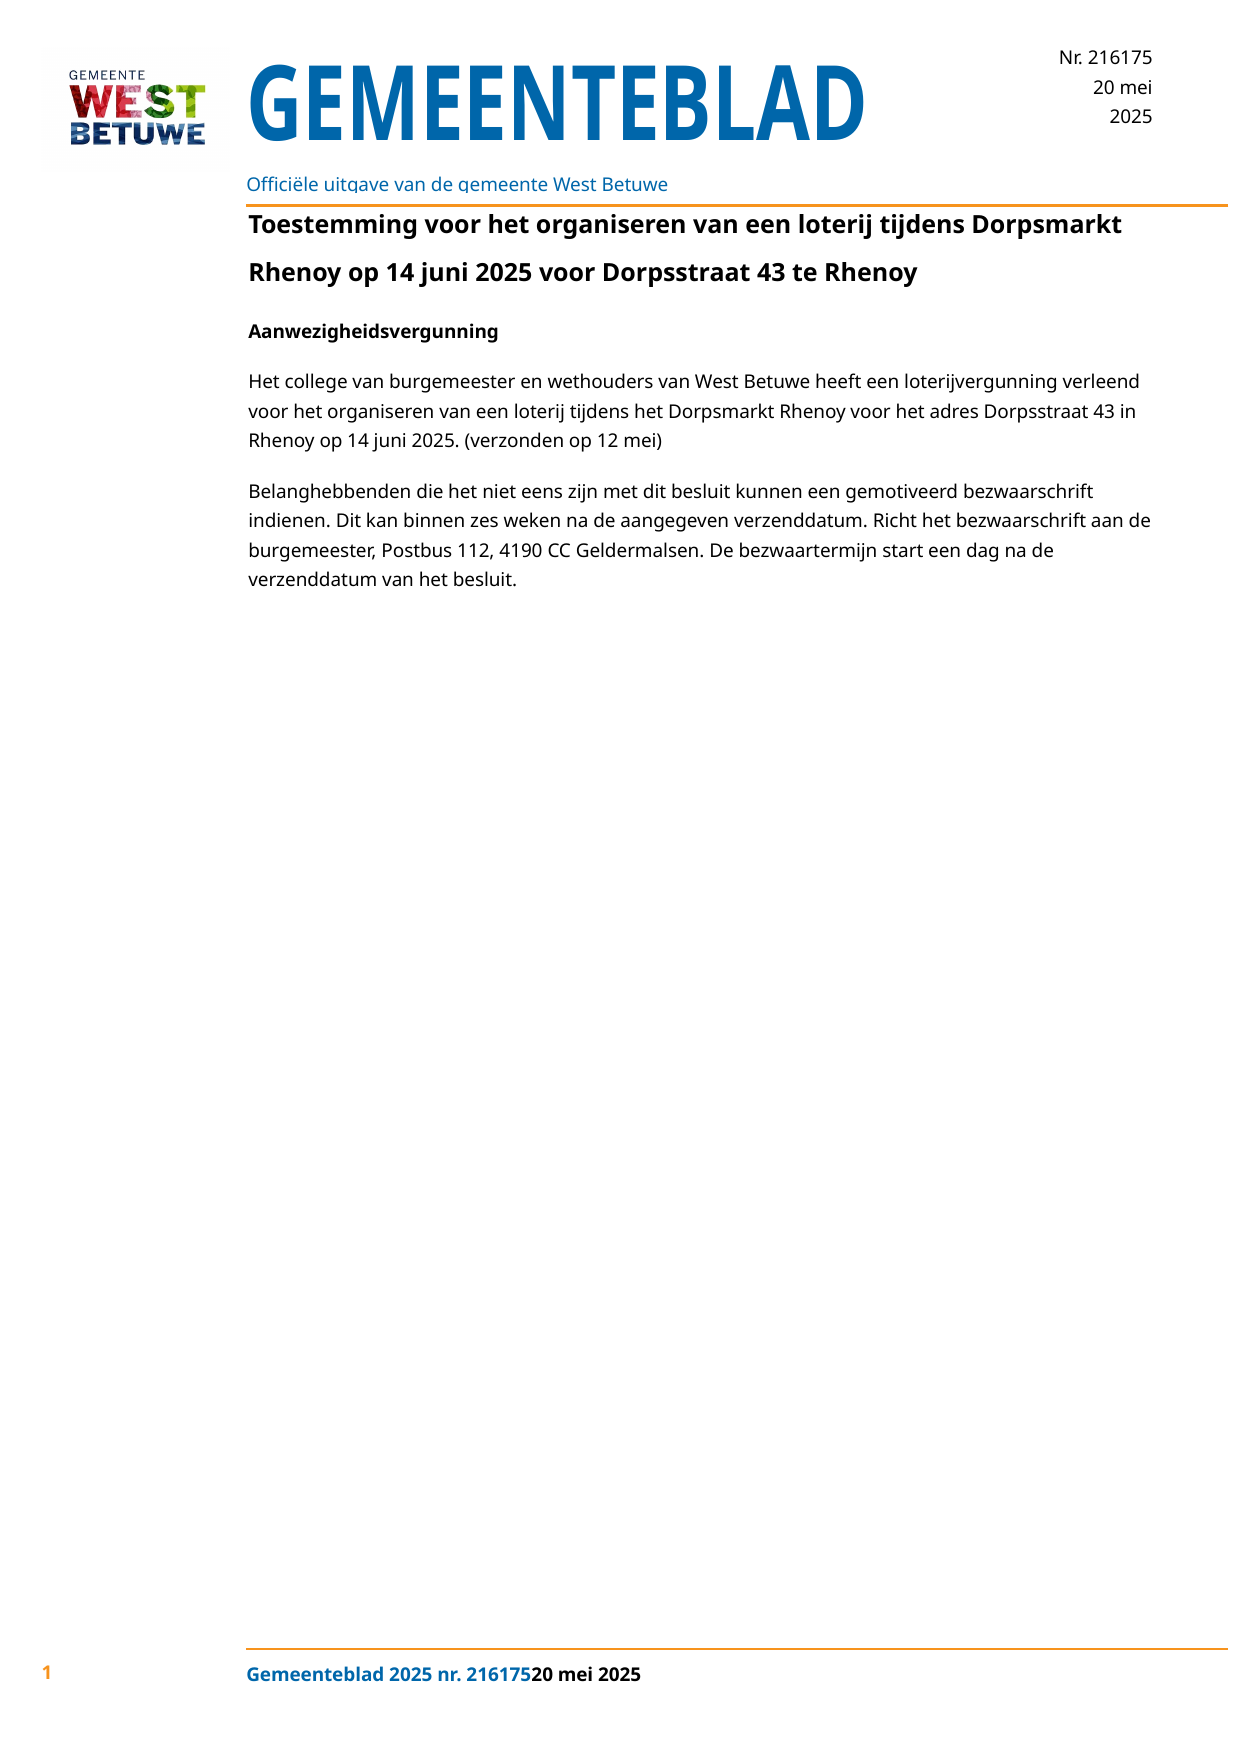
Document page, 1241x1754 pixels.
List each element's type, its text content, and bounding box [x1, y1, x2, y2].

picture [41, 47, 231, 172]
text Belanghebbenden die het niet eens zijn met dit besluit kunnen een gemotiveerd bezwaarschrift indienen. Dit kan binnen zes weken na de aangegeven verzenddatum. Richt het bezwaarschrift aan de burgemeester, Postbus 112, 4190 CC Geldermalsen. De bezwaartermijn start een dag na de verzenddatum van het besluit. [248, 478, 1152, 592]
text Het college van burgemeester en wethouders van West Betuwe heeft een loterijvergunning verleend voor het organiseren van een loterij tijdens het Dorpsmarkt Rhenoy voor het adres Dorpsstraat 43 in Rhenoy op 14 juni 2025. (verzonden op 12 mei) [248, 368, 1152, 453]
text Toestemming voor het organiseren van een loterij tijdens Dorpsmarkt Rhenoy op 14 juni 2025 voor Dorpsstraat 43 te Rhenoy [248, 207, 1152, 288]
text Aanwezigheidsvergunning [248, 318, 1152, 344]
